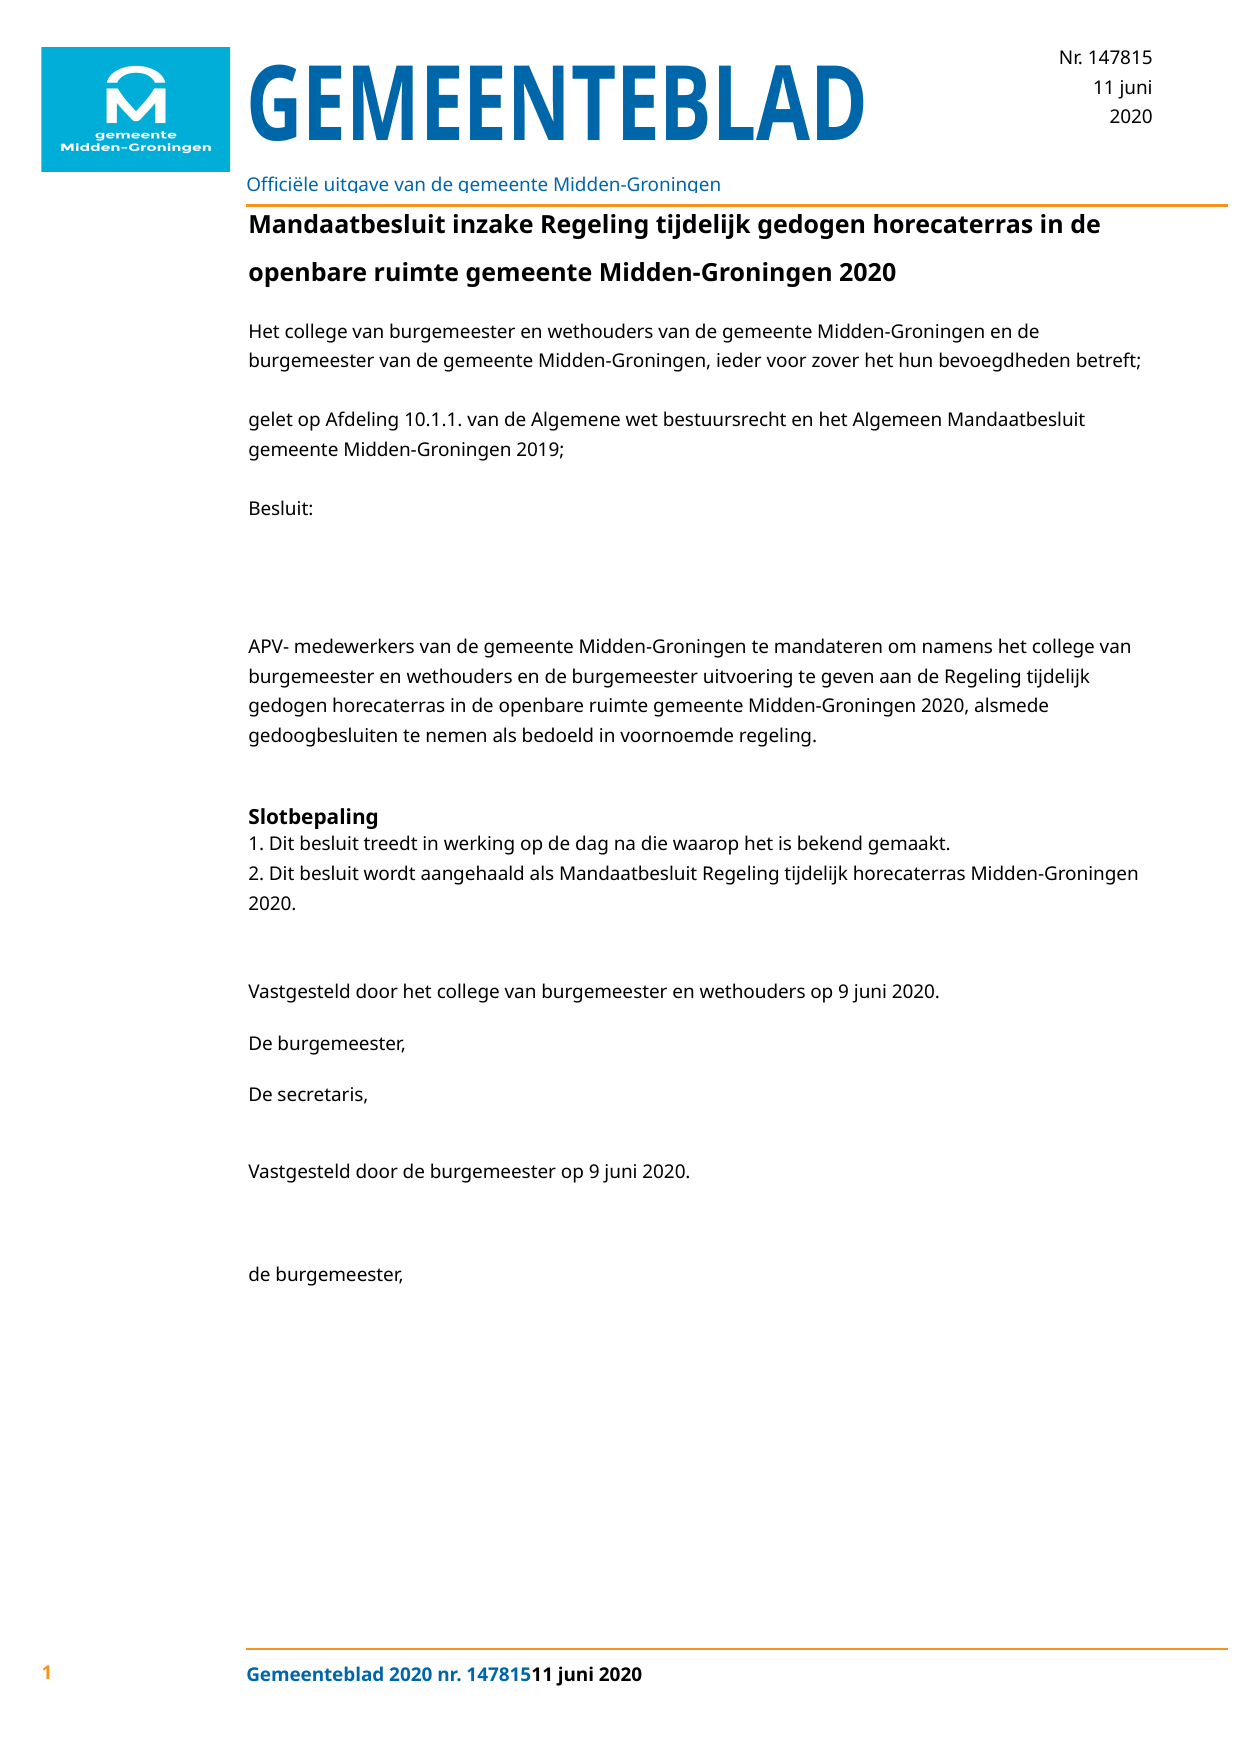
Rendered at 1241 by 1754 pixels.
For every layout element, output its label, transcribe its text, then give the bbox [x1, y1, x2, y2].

text 1. Dit besluit treedt in werking op de dag na die waarop het is bekend gemaakt. [248, 831, 1152, 856]
text Vastgesteld door de burgemeester op 9 juni 2020. [248, 1159, 1152, 1184]
text De secretaris, [248, 1081, 1152, 1107]
text Het college van burgemeester en wethouders van de gemeente Midden-Groningen en de burgemeester van de gemeente Midden-Groningen, ieder voor zover het hun bevoegdheden betreft; [248, 318, 1152, 373]
text de burgemeester, [248, 1262, 1152, 1287]
picture [184, 146, 190, 153]
text De burgemeester, [248, 1030, 1152, 1056]
text gelet op Afdeling 10.1.1. van de Algemene wet bestuursrecht en het Algemeen Mandaatbesluit gemeente Midden-Groningen 2019; [248, 407, 1152, 462]
text Besluit: [248, 495, 1152, 521]
text APV- medewerkers van de gemeente Midden-Groningen te mandateren om namens het college van burgemeester en wethouders en de burgemeester uitvoering te geven aan de Regeling tijdelijk gedogen horecaterras in de openbare ruimte gemeente Midden-Groningen 2020, alsmede gedoogbesluiten te nemen als bedoeld in voornoemde regeling. [248, 633, 1152, 748]
picture [108, 66, 164, 82]
text Mandaatbesluit inzake Regeling tijdelijk gedogen horecaterras in de openbare ruimte gemeente Midden-Groningen 2020 [248, 207, 1152, 288]
text Vastgesteld door het college van burgemeester en wethouders op 9 juni 2020. [248, 978, 1152, 1004]
text 2. Dit besluit wordt aangehaald als Mandaatbesluit Regeling tijdelijk horecaterras Midden-Groningen 2020. [248, 860, 1152, 916]
picture [107, 89, 165, 122]
text Slotbepaling [248, 802, 1152, 831]
